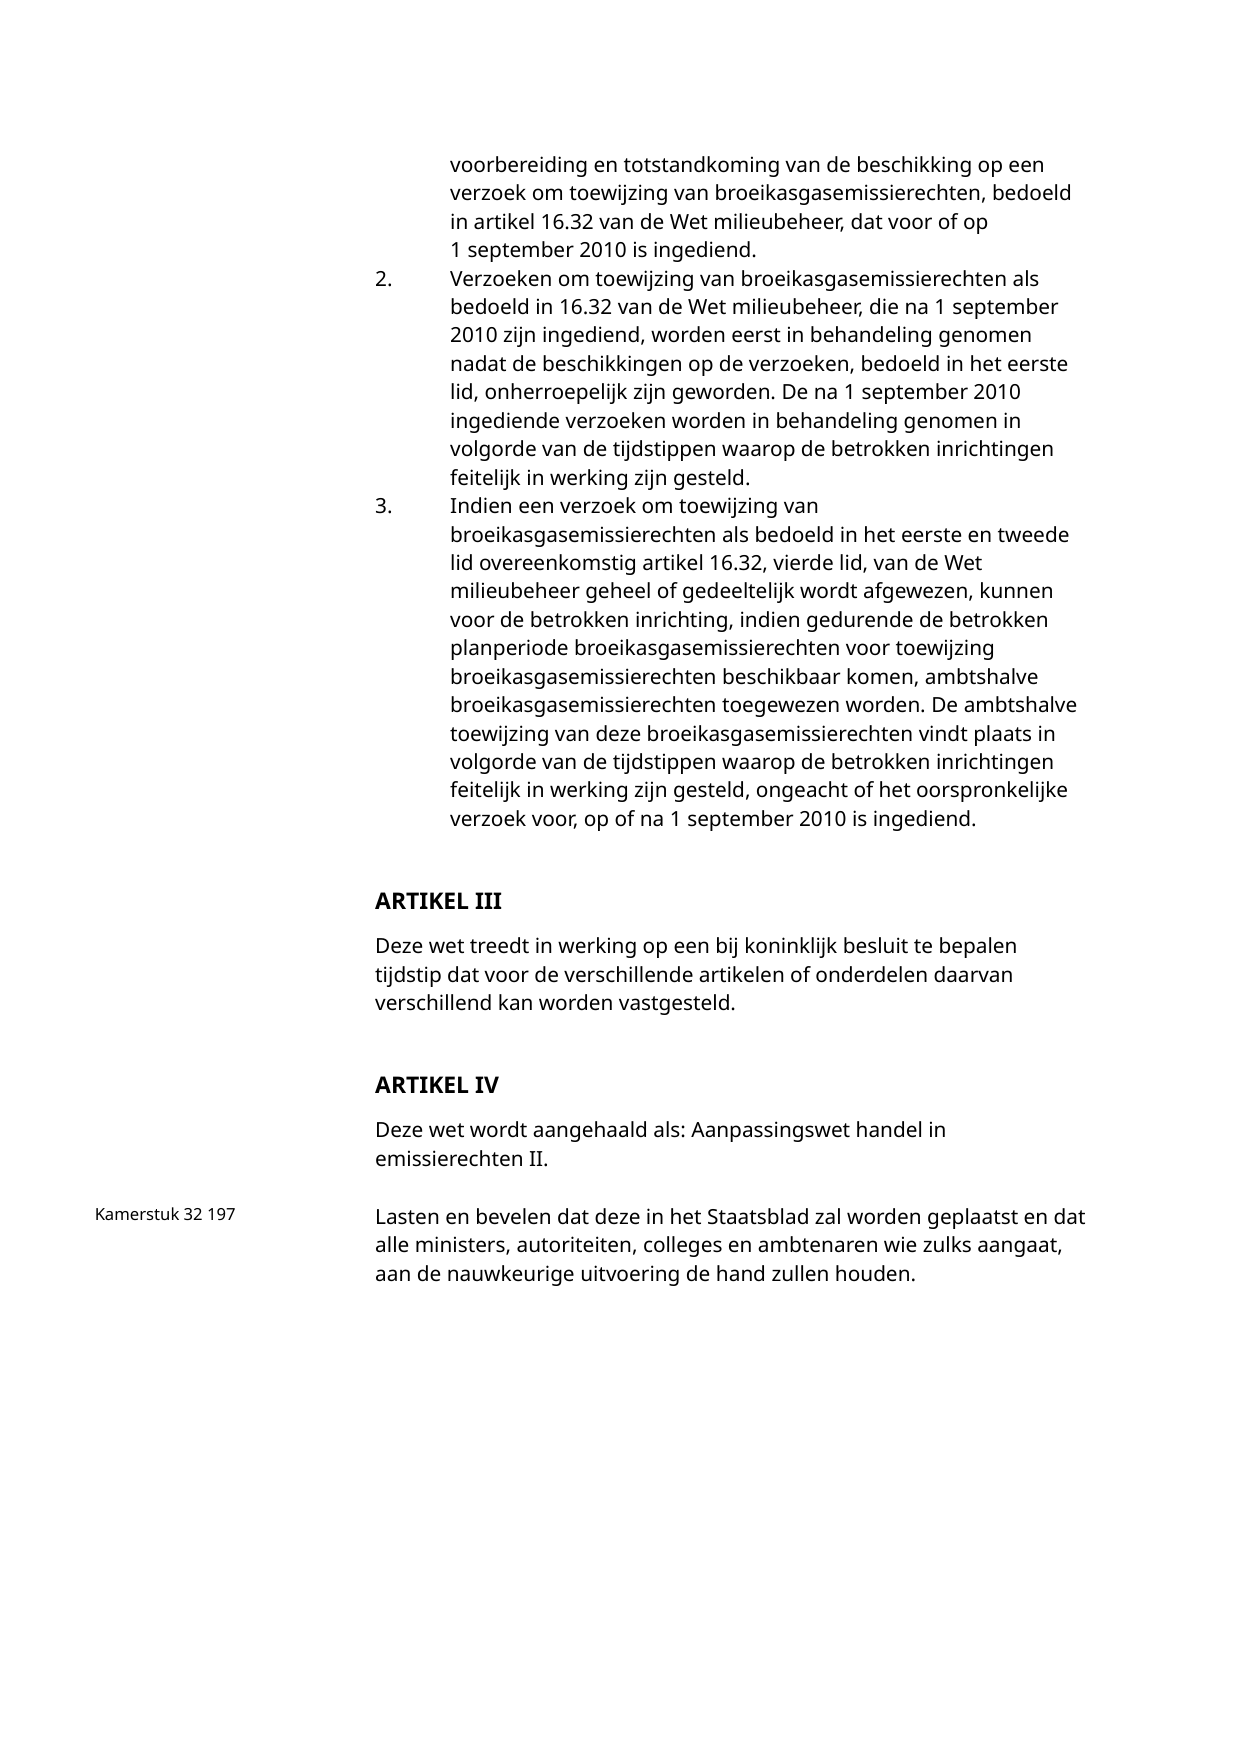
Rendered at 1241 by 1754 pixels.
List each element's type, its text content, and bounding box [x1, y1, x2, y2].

list voorbereiding en totstandkoming van de beschikking op een verzoek om toewijzing van broeikasgasemissierechten, bedoeld in artikel 16.32 van de Wet milieubeheer, dat voor of op 1 september 2010 is ingediend. [375, 150, 1090, 264]
subtitle ARTIKEL III [375, 885, 1090, 916]
text Lasten en bevelen dat deze in het Staatsblad zal worden geplaatst en dat alle ministers, autoriteiten, colleges en ambtenaren wie zulks aangaat, aan de nauwkeurige uitvoering de hand zullen houden. [375, 1202, 1090, 1287]
text Kamerstuk 32 197 [94, 1202, 328, 1225]
subtitle ARTIKEL IV [375, 1069, 1090, 1100]
text Deze wet treedt in werking op een bij koninklijk besluit te bepalen tijdstip dat voor de verschillende artikelen of onderdelen daarvan verschillend kan worden vastgesteld. [375, 931, 1090, 1017]
list Indien een verzoek om toewijzing van broeikasgasemissierechten als bedoeld in het eerste en tweede lid overeenkomstig artikel 16.32, vierde lid, van de Wet milieubeheer geheel of gedeeltelijk wordt afgewezen, kunnen voor de betrokken inrichting, indien gedurende de betrokken planperiode broeikasgasemissierechten voor toewijzing broeikasgasemissierechten beschikbaar komen, ambtshalve broeikasgasemissierechten toegewezen worden. De ambtshalve toewijzing van deze broeikasgasemissierechten vindt plaats in volgorde van de tijdstippen waarop de betrokken inrichtingen feitelijk in werking zijn gesteld, ongeacht of het oorspronkelijke verzoek voor, op of na 1 september 2010 is ingediend. [375, 491, 1090, 832]
text Deze wet wordt aangehaald als: Aanpassingswet handel in emissierechten II. [375, 1115, 1090, 1172]
list Verzoeken om toewijzing van broeikasgasemissierechten als bedoeld in 16.32 van de Wet milieubeheer, die na 1 september 2010 zijn ingediend, worden eerst in behandeling genomen nadat de beschikkingen op de verzoeken, bedoeld in het eerste lid, onherroepelijk zijn geworden. De na 1 september 2010 ingediende verzoeken worden in behandeling genomen in volgorde van de tijdstippen waarop de betrokken inrichtingen feitelijk in werking zijn gesteld. [375, 264, 1090, 491]
